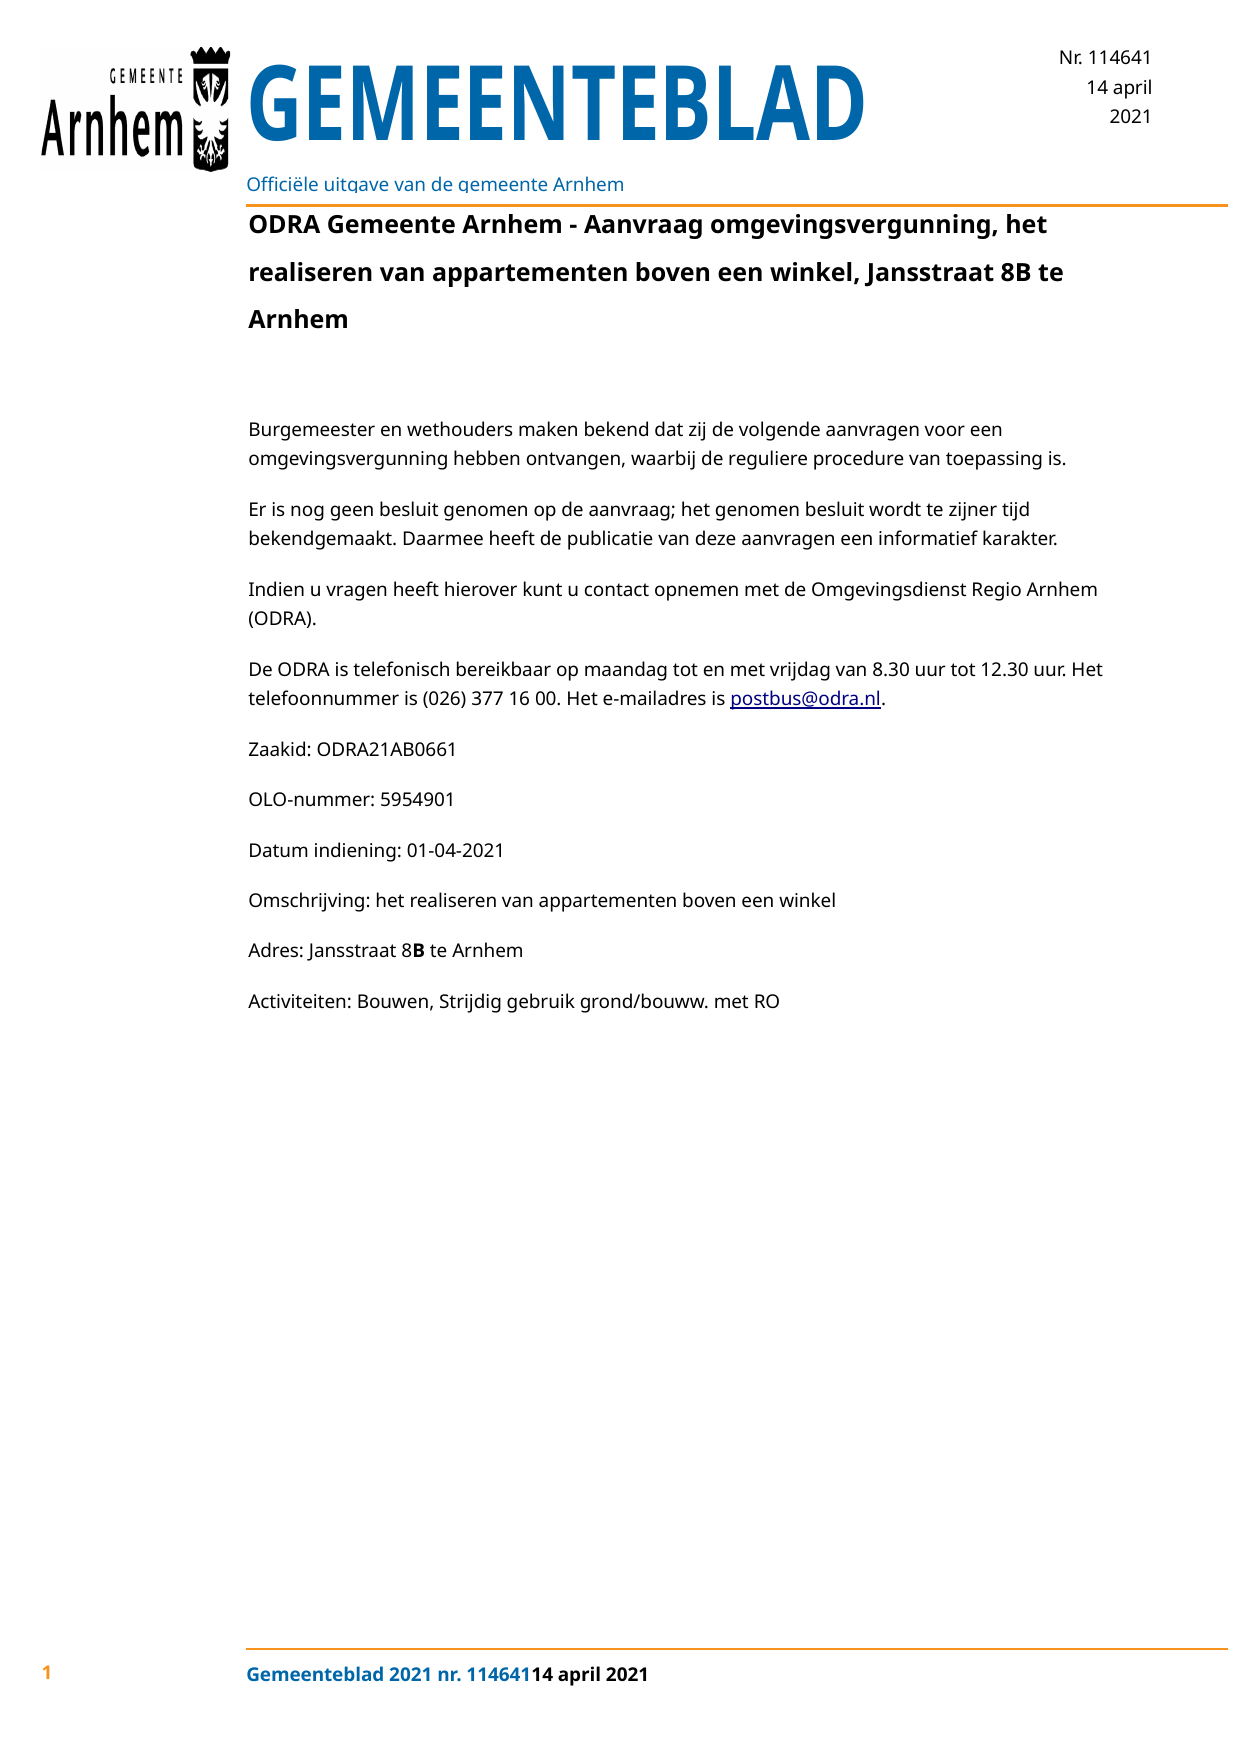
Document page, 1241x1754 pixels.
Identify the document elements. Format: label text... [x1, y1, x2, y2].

text De ODRA is telefonisch bereikbaar op maandag tot en met vrijdag van 8.30 uur tot 12.30 uur. Het telefoonnummer is (026) 377 16 00. Het e-mailadres is postbus@odra.nl. [248, 656, 1152, 711]
text Omschrijving: het realiseren van appartementen boven een winkel [248, 887, 1152, 913]
picture [41, 47, 231, 172]
text Datum indiening: 01-04-2021 [248, 837, 1152, 862]
text ODRA Gemeente Arnhem - Aanvraag omgevingsvergunning, het realiseren van appartementen boven een winkel, Jansstraat 8B te Arnhem [248, 207, 1152, 336]
text Zaakid: ODRA21AB0661 [248, 736, 1152, 762]
text Activiteiten: Bouwen, Strijdig gebruik grond/bouww. met RO [248, 988, 1152, 1014]
text OLO-nummer: 5954901 [248, 786, 1152, 812]
text Adres: Jansstraat 8B te Arnhem [248, 938, 1152, 963]
text Burgemeester en wethouders maken bekend dat zij de volgende aanvragen voor een omgevingsvergunning hebben ontvangen, waarbij de reguliere procedure van toepassing is. [248, 416, 1152, 471]
text Indien u vragen heeft hierover kunt u contact opnemen met de Omgevingsdienst Regio Arnhem (ODRA). [248, 576, 1152, 631]
text Er is nog geen besluit genomen op de aanvraag; het genomen besluit wordt te zijner tijd bekendgemaakt. Daarmee heeft de publicatie van deze aanvragen een informatief karakter. [248, 496, 1152, 551]
